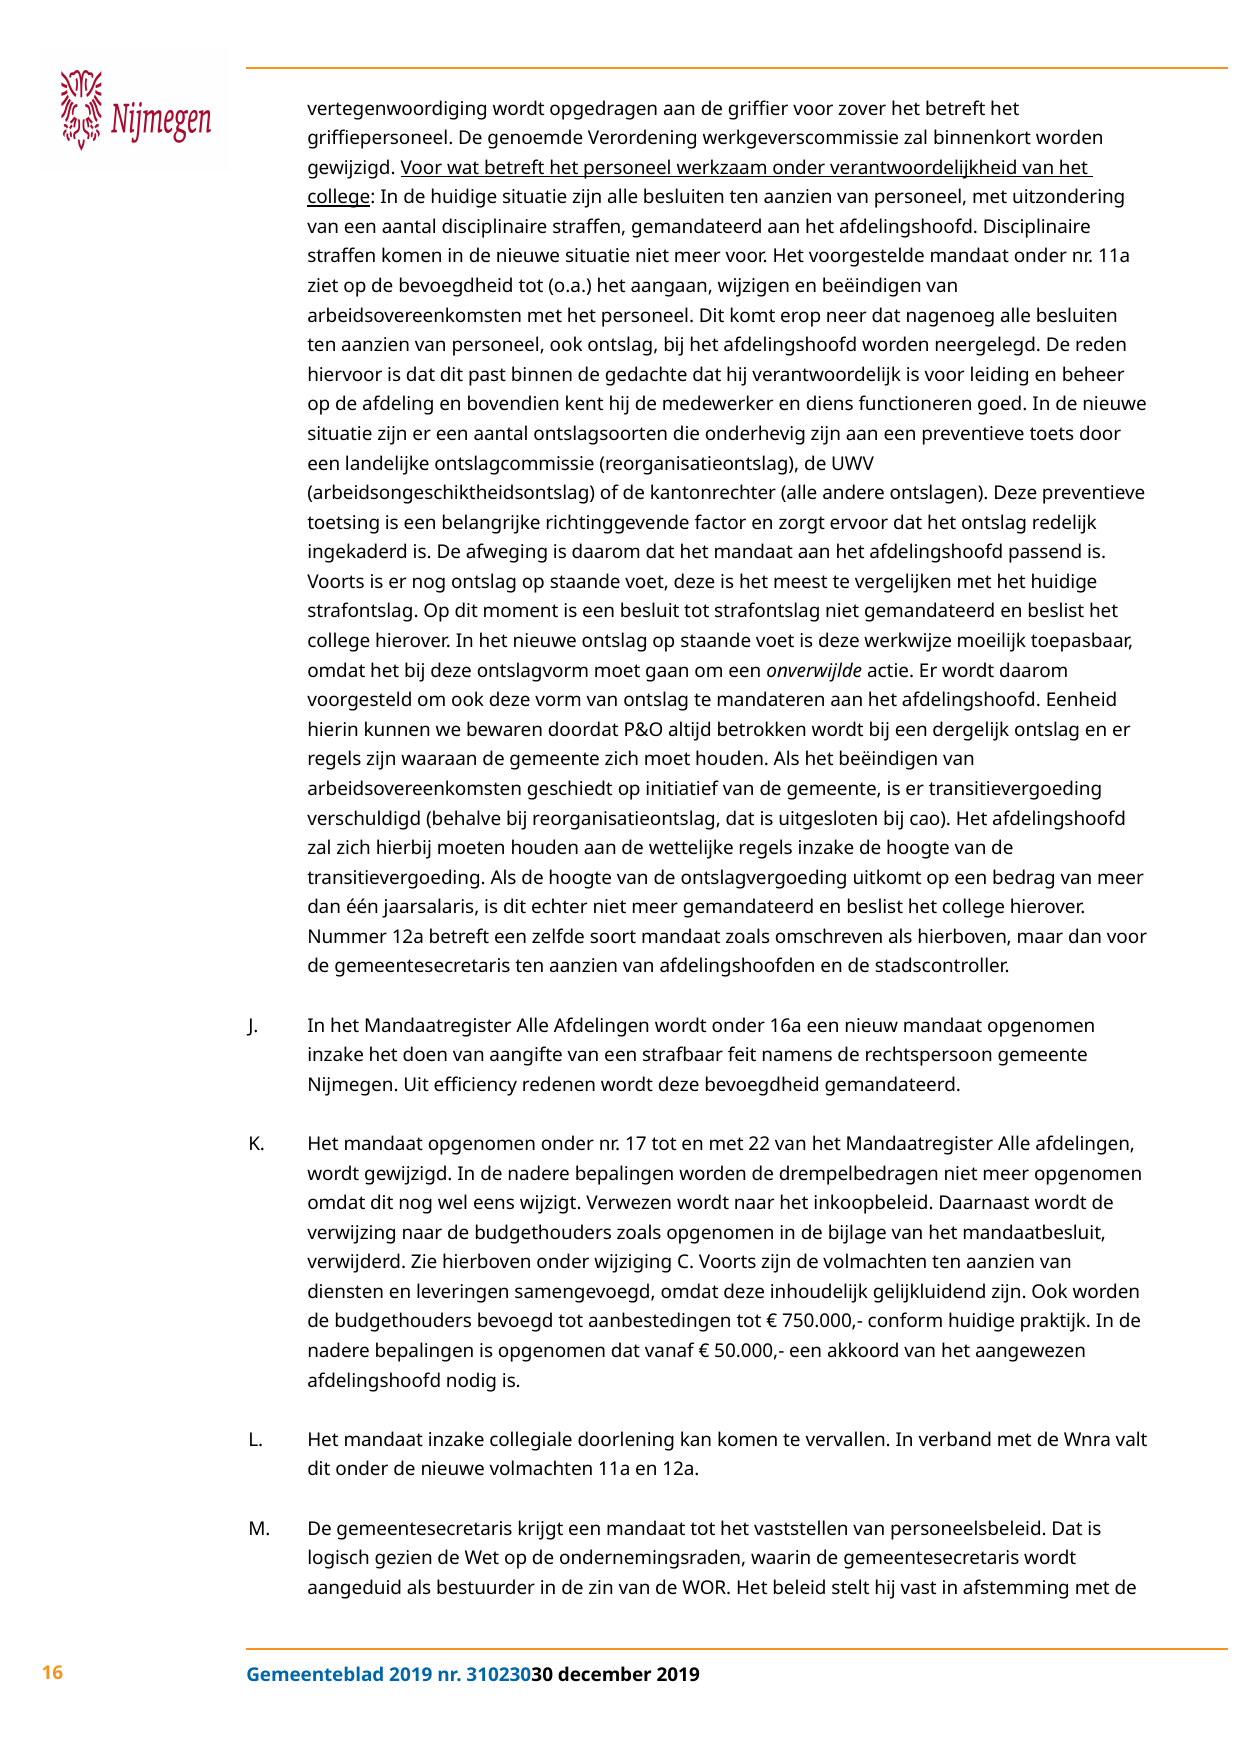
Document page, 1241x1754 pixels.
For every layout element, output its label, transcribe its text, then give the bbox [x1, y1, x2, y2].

list vertegenwoordiging wordt opgedragen aan de griffier voor zover het betreft het griffiepersoneel. De genoemde Verordening werkgeverscommissie zal binnenkort worden gewijzigd. Voor wat betreft het personeel werkzaam onder verantwoordelijkheid van het college: In de huidige situatie zijn alle besluiten ten aanzien van personeel, met uitzondering van een aantal disciplinaire straffen, gemandateerd aan het afdelingshoofd. Disciplinaire straffen komen in de nieuwe situatie niet meer voor. Het voorgestelde mandaat onder nr. 11a ziet op de bevoegdheid tot (o.a.) het aangaan, wijzigen en beëindigen van arbeidsovereenkomsten met het personeel. Dit komt erop neer dat nagenoeg alle besluiten ten aanzien van personeel, ook ontslag, bij het afdelingshoofd worden neergelegd. De reden hiervoor is dat dit past binnen de gedachte dat hij verantwoordelijk is voor leiding en beheer op de afdeling en bovendien kent hij de medewerker en diens functioneren goed. In de nieuwe situatie zijn er een aantal ontslagsoorten die onderhevig zijn aan een preventieve toets door een landelijke ontslagcommissie (reorganisatieontslag), de UWV (arbeidsongeschiktheidsontslag) of de kantonrechter (alle andere ontslagen). Deze preventieve toetsing is een belangrijke richtinggevende factor en zorgt ervoor dat het ontslag redelijk ingekaderd is. De afweging is daarom dat het mandaat aan het afdelingshoofd passend is. Voorts is er nog ontslag op staande voet, deze is het meest te vergelijken met het huidige strafontslag. Op dit moment is een besluit tot strafontslag niet gemandateerd en beslist het college hierover. In het nieuwe ontslag op staande voet is deze werkwijze moeilijk toepasbaar, omdat het bij deze ontslagvorm moet gaan om een onverwijlde actie. Er wordt daarom voorgesteld om ook deze vorm van ontslag te mandateren aan het afdelingshoofd. Eenheid hierin kunnen we bewaren doordat P&O altijd betrokken wordt bij een dergelijk ontslag en er regels zijn waaraan de gemeente zich moet houden. Als het beëindigen van arbeidsovereenkomsten geschiedt op initiatief van de gemeente, is er transitievergoeding verschuldigd (behalve bij reorganisatieontslag, dat is uitgesloten bij cao). Het afdelingshoofd zal zich hierbij moeten houden aan de wettelijke regels inzake de hoogte van de transitievergoeding. Als de hoogte van de ontslagvergoeding uitkomt op een bedrag van meer dan één jaarsalaris, is dit echter niet meer gemandateerd en beslist het college hierover. Nummer 12a betreft een zelfde soort mandaat zoals omschreven als hierboven, maar dan voor de gemeentesecretaris ten aanzien van afdelingshoofden en de stadscontroller. [248, 95, 1152, 978]
list Het mandaat inzake collegiale doorlening kan komen te vervallen. In verband met de Wnra valt dit onder de nieuwe volmachten 11a en 12a. [248, 1426, 1152, 1481]
list In het Mandaatregister Alle Afdelingen wordt onder 16a een nieuw mandaat opgenomen inzake het doen van aangifte van een strafbaar feit namens de rechtspersoon gemeente Nijmegen. Uit efficiency redenen wordt deze bevoegdheid gemandateerd. [248, 1012, 1152, 1097]
list Het mandaat opgenomen onder nr. 17 tot en met 22 van het Mandaatregister Alle afdelingen, wordt gewijzigd. In de nadere bepalingen worden de drempelbedragen niet meer opgenomen omdat dit nog wel eens wijzigt. Verwezen wordt naar het inkoopbeleid. Daarnaast wordt de verwijzing naar de budgethouders zoals opgenomen in de bijlage van het mandaatbesluit, verwijderd. Zie hierboven onder wijziging C. Voorts zijn de volmachten ten aanzien van diensten en leveringen samengevoegd, omdat deze inhoudelijk gelijkluidend zijn. Ook worden de budgethouders bevoegd tot aanbestedingen tot € 750.000,- conform huidige praktijk. In de nadere bepalingen is opgenomen dat vanaf € 50.000,- een akkoord van het aangewezen afdelingshoofd nodig is. [248, 1130, 1152, 1393]
picture [41, 47, 231, 172]
list De gemeentesecretaris krijgt een mandaat tot het vaststellen van personeelsbeleid. Dat is logisch gezien de Wet op de ondernemingsraden, waarin de gemeentesecretaris wordt aangeduid als bestuurder in de zin van de WOR. Het beleid stelt hij vast in afstemming met de [248, 1515, 1152, 1600]
